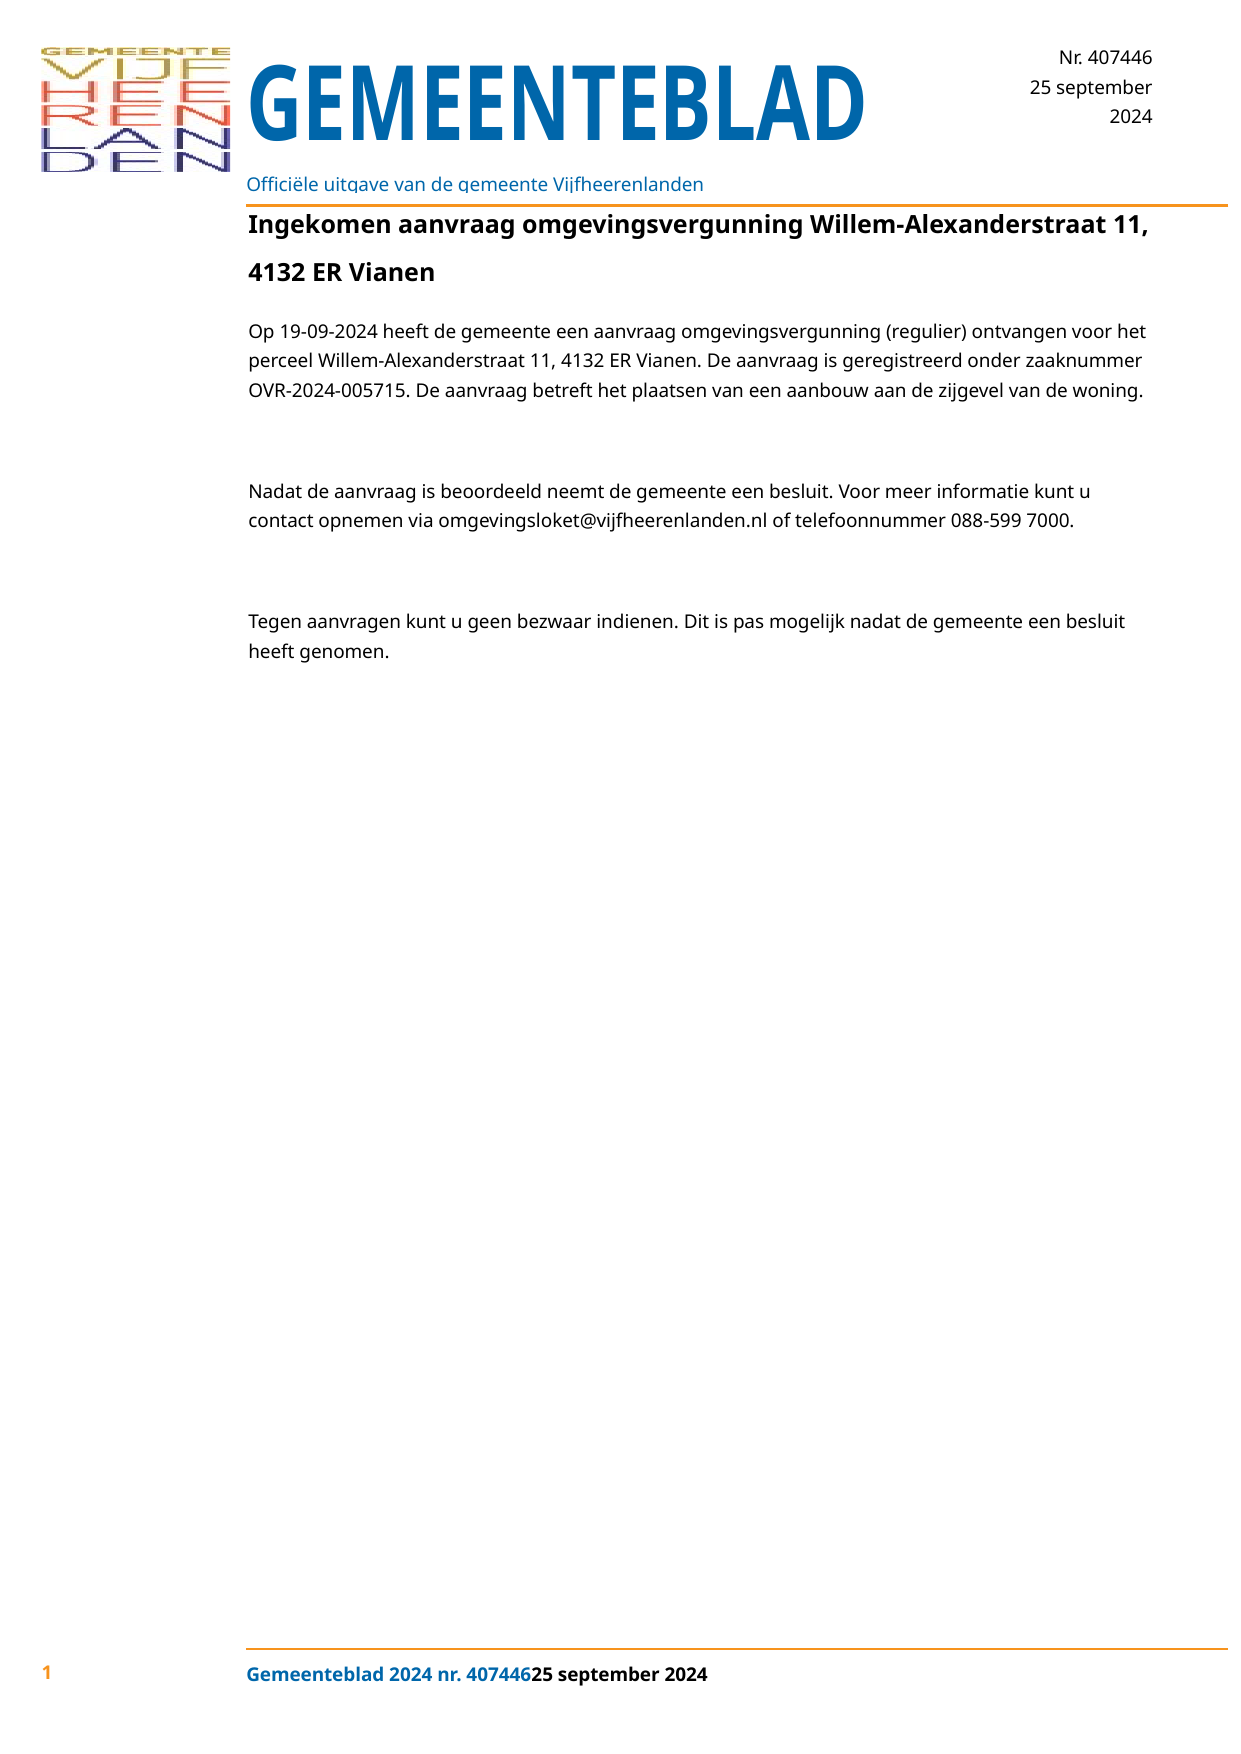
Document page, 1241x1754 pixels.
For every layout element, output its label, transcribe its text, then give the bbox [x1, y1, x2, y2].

picture [41, 47, 231, 172]
text Op 19-09-2024 heeft de gemeente een aanvraag omgevingsvergunning (regulier) ontvangen voor het perceel Willem-Alexanderstraat 11, 4132 ER Vianen. De aanvraag is geregistreerd onder zaaknummer OVR-2024-005715. De aanvraag betreft het plaatsen van een aanbouw aan de zijgevel van de woning. [248, 318, 1152, 403]
text Tegen aanvragen kunt u geen bezwaar indienen. Dit is pas mogelijk nadat de gemeente een besluit heeft genomen. [248, 608, 1152, 664]
text Nadat de aanvraag is beoordeeld neemt de gemeente een besluit. Voor meer informatie kunt u contact opnemen via omgevingsloket@vijfheerenlanden.nl of telefoonnummer 088-599 7000. [248, 478, 1152, 533]
text Ingekomen aanvraag omgevingsvergunning Willem-Alexanderstraat 11, 4132 ER Vianen [248, 207, 1152, 288]
